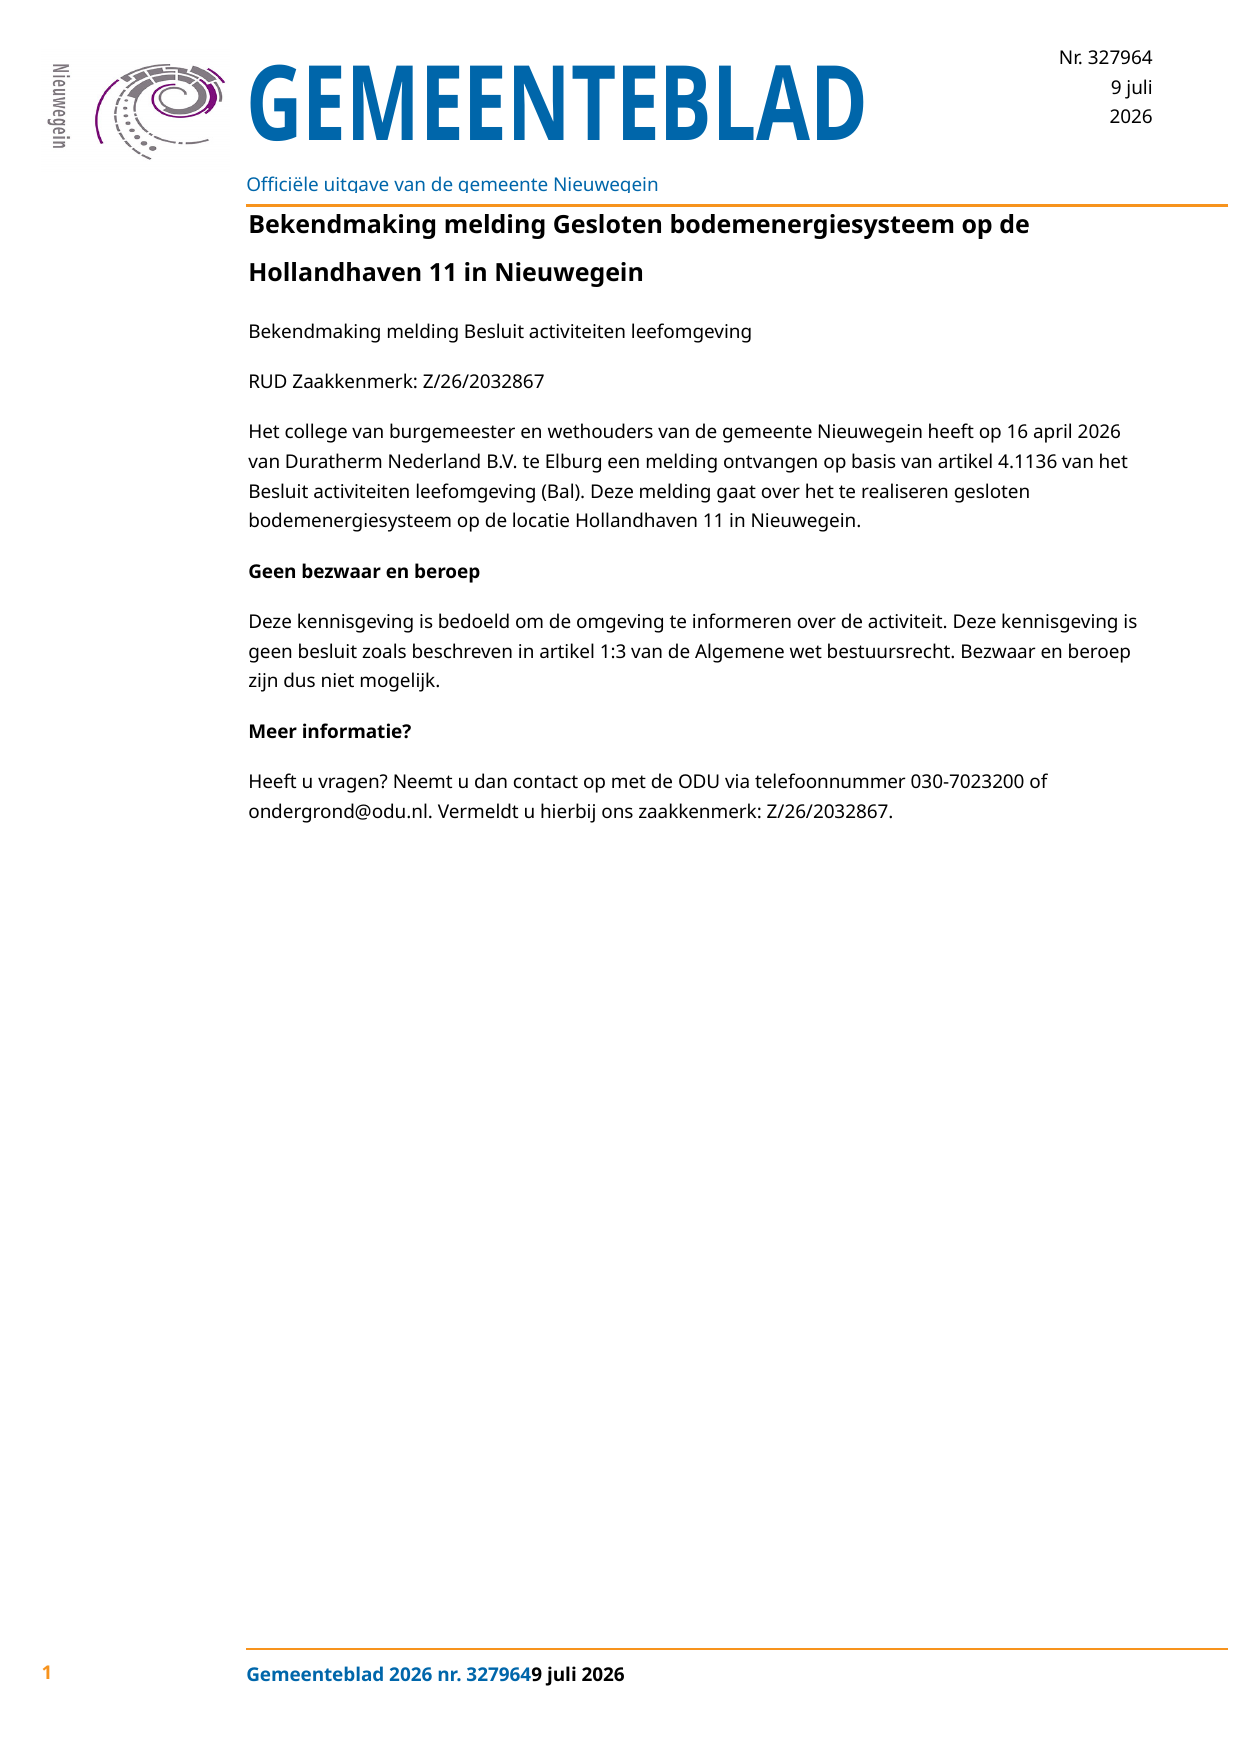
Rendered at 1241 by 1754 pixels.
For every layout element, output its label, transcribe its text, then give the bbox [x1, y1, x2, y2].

text Heeft u vragen? Neemt u dan contact op met de ODU via telefoonnummer 030-7023200 of ondergrond@odu.nl. Vermeldt u hierbij ons zaakkenmerk: Z/26/2032867. [248, 768, 1152, 824]
text Bekendmaking melding Besluit activiteiten leefomgeving [248, 318, 1152, 344]
text Meer informatie? [248, 718, 1152, 744]
text Het college van burgemeester en wethouders van de gemeente Nieuwegein heeft op 16 april 2026 van Duratherm Nederland B.V. te Elburg een melding ontvangen op basis van artikel 4.1136 van het Besluit activiteiten leefomgeving (Bal). Deze melding gaat over het te realiseren gesloten bodemenergiesysteem op de locatie Hollandhaven 11 in Nieuwegein. [248, 419, 1152, 533]
text Deze kennisgeving is bedoeld om de omgeving te informeren over de activiteit. Deze kennisgeving is geen besluit zoals beschreven in artikel 1:3 van de Algemene wet bestuursrecht. Bezwaar en beroep zijn dus niet mogelijk. [248, 608, 1152, 693]
text Bekendmaking melding Gesloten bodemenergiesysteem op de Hollandhaven 11 in Nieuwegein [248, 207, 1152, 288]
picture [41, 47, 231, 172]
text RUD Zaakkenmerk: Z/26/2032867 [248, 368, 1152, 394]
text Geen bezwaar en beroep [248, 558, 1152, 584]
